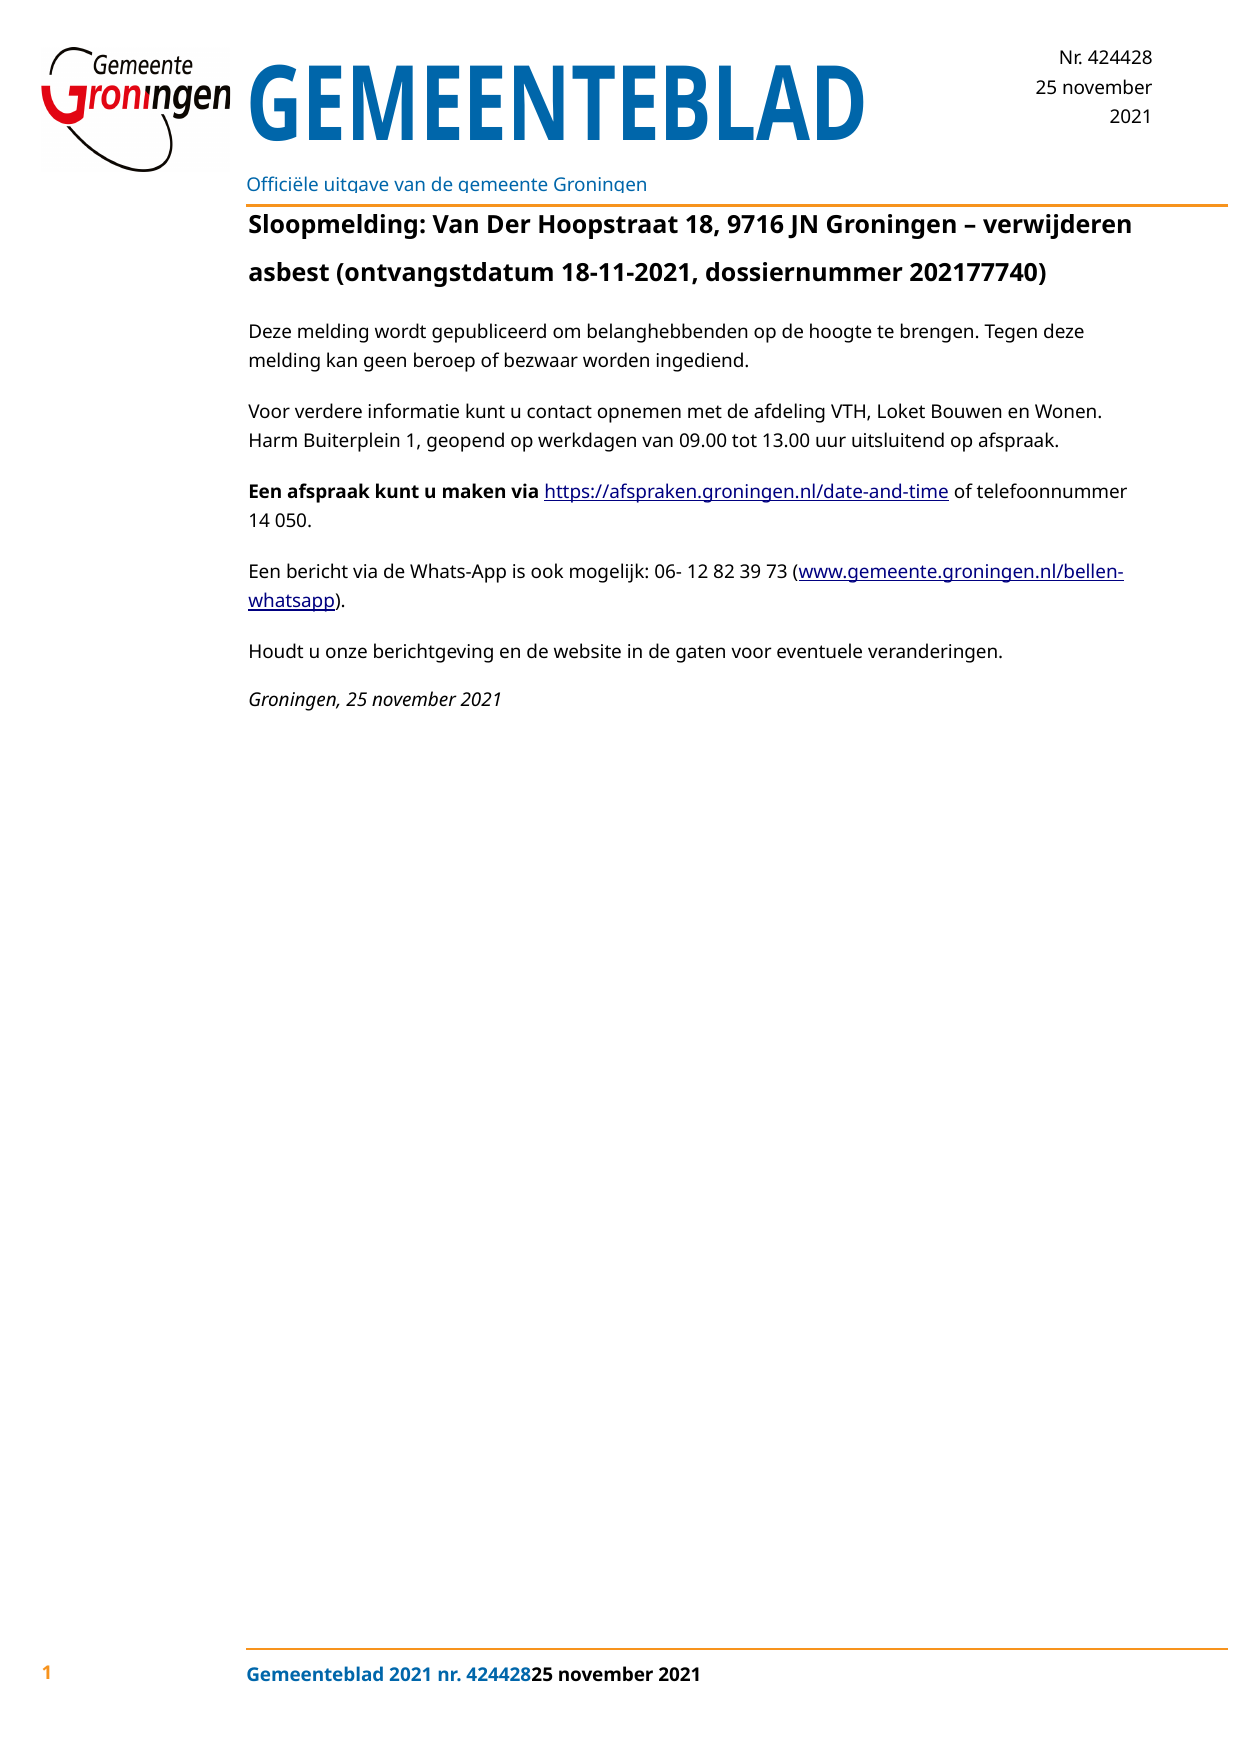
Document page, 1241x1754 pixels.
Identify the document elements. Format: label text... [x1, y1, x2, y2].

text Sloopmelding: Van Der Hoopstraat 18, 9716 JN Groningen – verwijderen asbest (ontvangstdatum 18-11-2021, dossiernummer 202177740) [248, 207, 1152, 288]
picture [41, 47, 231, 172]
text Deze melding wordt gepubliceerd om belanghebbenden op de hoogte te brengen. Tegen deze melding kan geen beroep of bezwaar worden ingediend. [248, 318, 1152, 373]
text Voor verdere informatie kunt u contact opnemen met de afdeling VTH, Loket Bouwen en Wonen. Harm Buiterplein 1, geopend op werkdagen van 09.00 tot 13.00 uur uitsluitend op afspraak. [248, 398, 1152, 453]
text Houdt u onze berichtgeving en de website in de gaten voor eventuele veranderingen. [248, 638, 1152, 664]
text Een afspraak kunt u maken via https://afspraken.groningen.nl/date-and-time of telefoonnummer 14 050. [248, 478, 1152, 533]
text Groningen, 25 november 2021 [248, 686, 1152, 711]
text Een bericht via de Whats-App is ook mogelijk: 06- 12 82 39 73 (www.gemeente.groningen.nl/bellen-whatsapp). [248, 558, 1152, 613]
